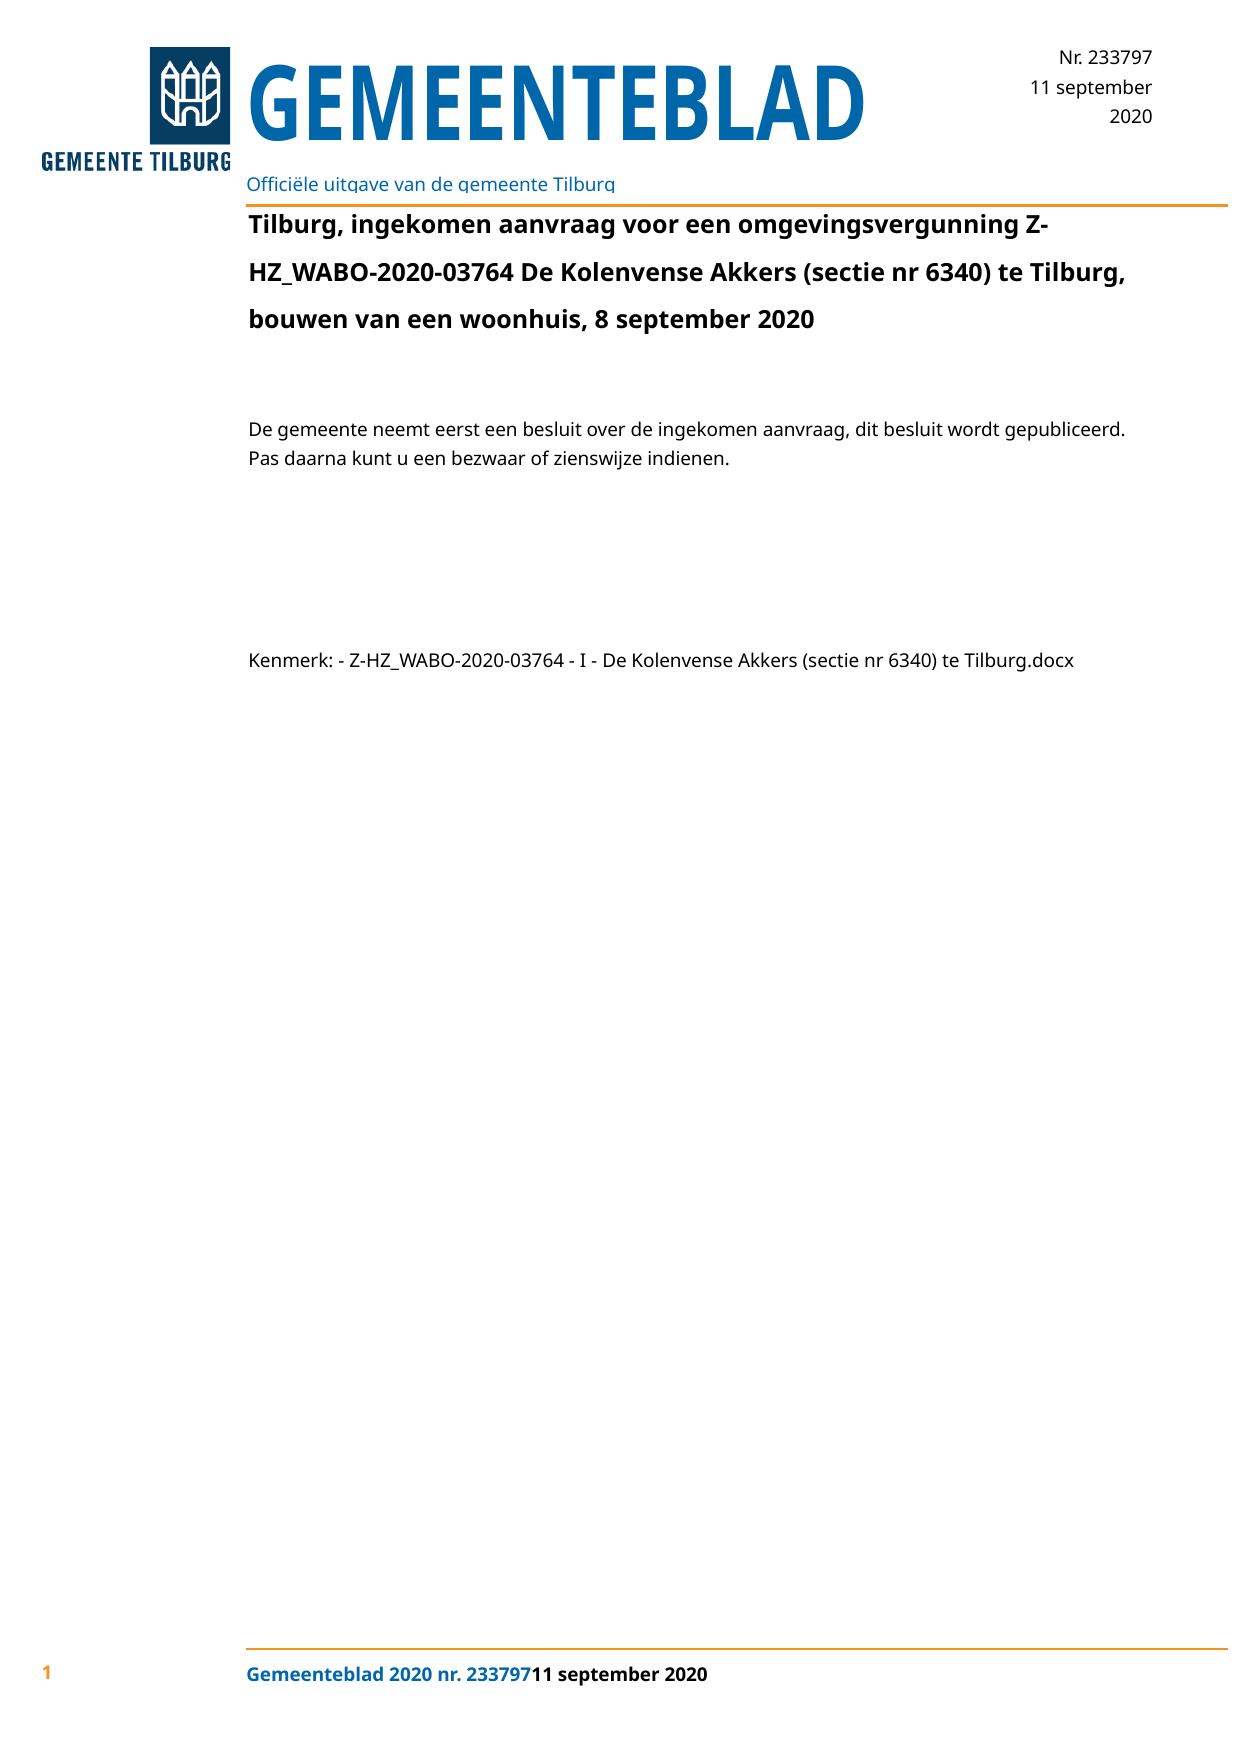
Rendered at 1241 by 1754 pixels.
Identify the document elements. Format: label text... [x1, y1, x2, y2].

text Kenmerk: - Z-HZ_WABO-2020-03764 - I - De Kolenvense Akkers (sectie nr 6340) te Tilburg.docx [248, 647, 1152, 673]
text De gemeente neemt eerst een besluit over de ingekomen aanvraag, dit besluit wordt gepubliceerd. Pas daarna kunt u een bezwaar of zienswijze indienen. [248, 416, 1152, 471]
picture [41, 47, 231, 172]
text Tilburg, ingekomen aanvraag voor een omgevingsvergunning Z-HZ_WABO-2020-03764 De Kolenvense Akkers (sectie nr 6340) te Tilburg, bouwen van een woonhuis, 8 september 2020 [248, 207, 1152, 336]
